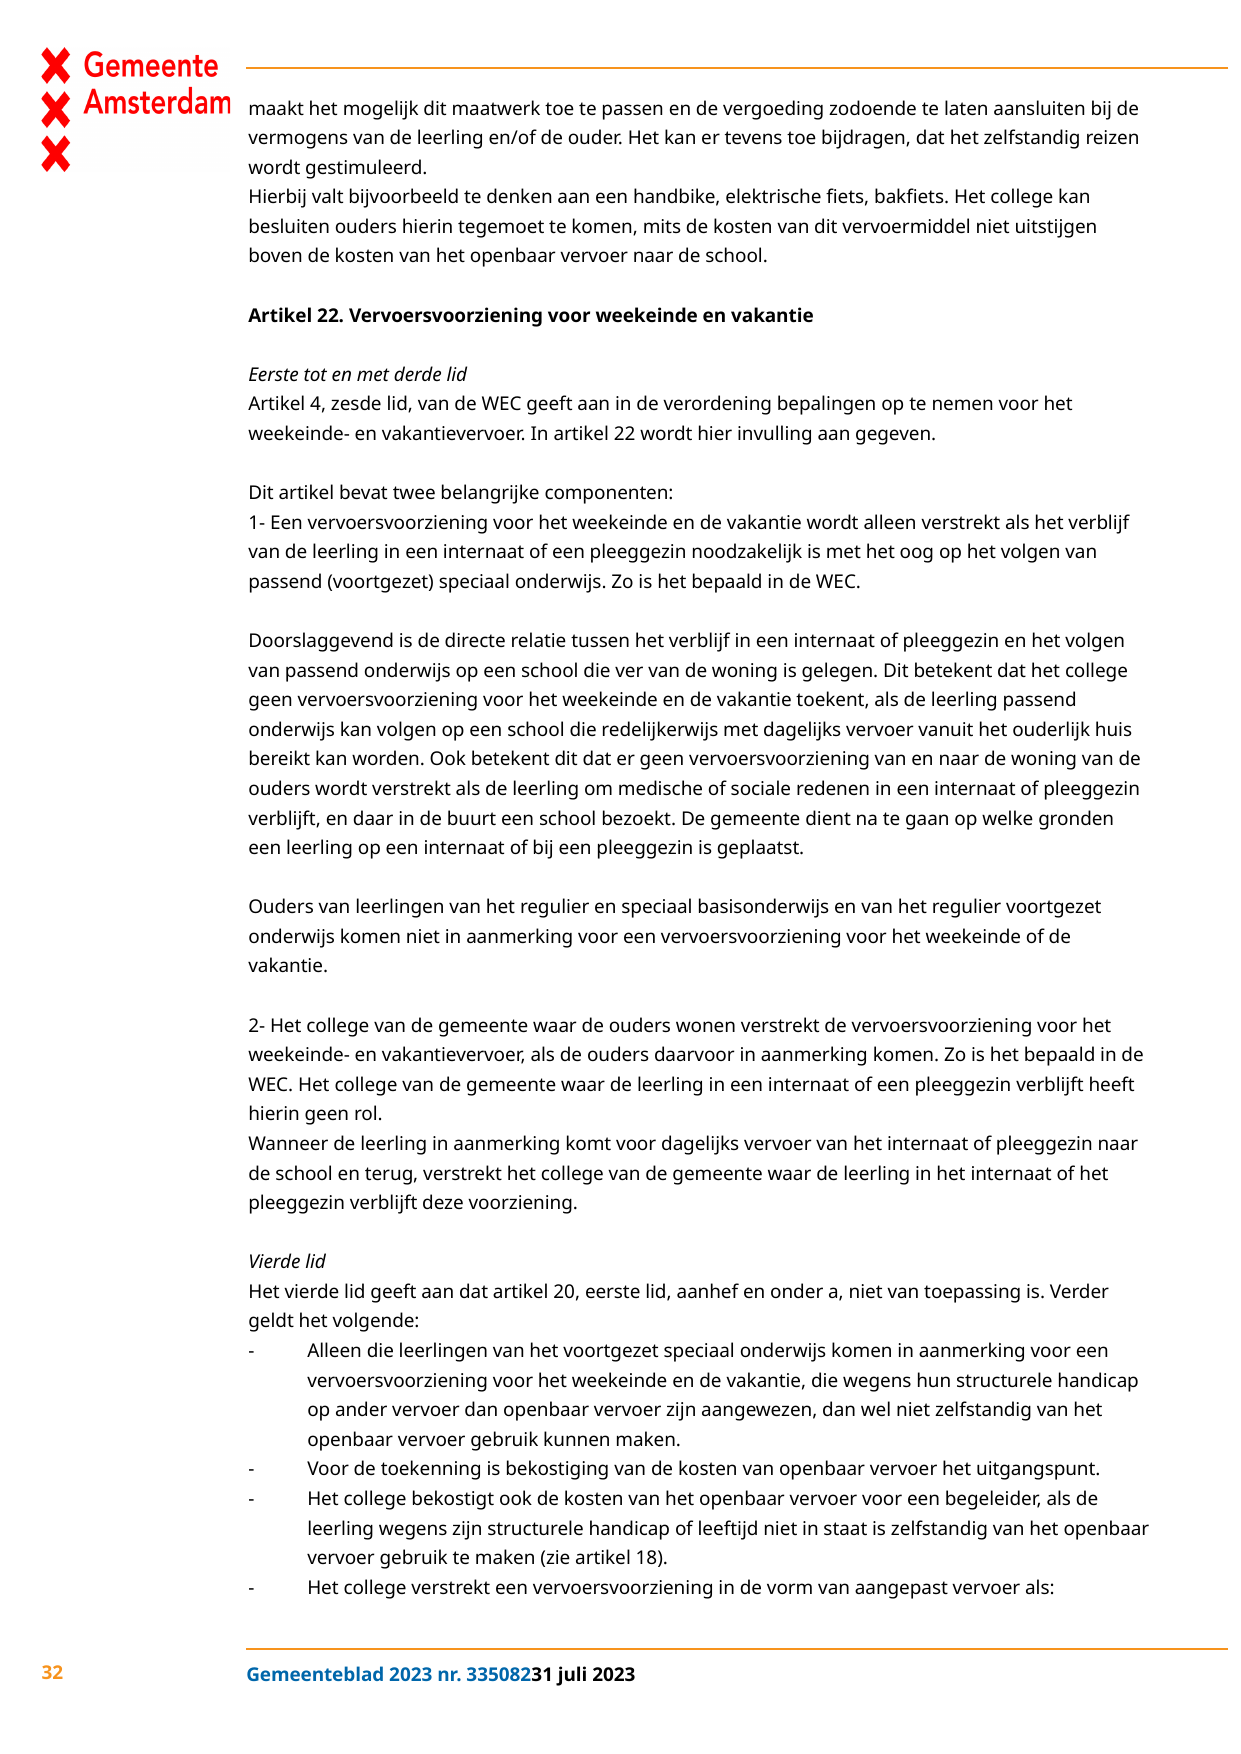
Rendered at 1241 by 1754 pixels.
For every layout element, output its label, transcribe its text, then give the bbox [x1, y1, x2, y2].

text Dit artikel bevat twee belangrijke componenten: [248, 479, 1152, 505]
text Vierde lid [248, 1248, 1152, 1274]
text Hierbij valt bijvoorbeeld te denken aan een handbike, elektrische fiets, bakfiets. Het college kan besluiten ouders hierin tegemoet te komen, mits de kosten van dit vervoermiddel niet uitstijgen boven de kosten van het openbaar vervoer naar de school. [248, 183, 1152, 268]
text Doorslaggevend is de directe relatie tussen het verblijf in een internaat of pleeggezin en het volgen van passend onderwijs op een school die ver van de woning is gelegen. Dit betekent dat het college geen vervoersvoorziening voor het weekeinde en de vakantie toekent, als de leerling passend onderwijs kan volgen op een school die redelijkerwijs met dagelijks vervoer vanuit het ouderlijk huis bereikt kan worden. Ook betekent dit dat er geen vervoersvoorziening van en naar de woning van de ouders wordt verstrekt als de leerling om medische of sociale redenen in een internaat of pleeggezin verblijft, en daar in de buurt een school bezoekt. De gemeente dient na te gaan op welke gronden een leerling op een internaat of bij een pleeggezin is geplaatst. [248, 627, 1152, 860]
text 2- Het college van de gemeente waar de ouders wonen verstrekt de vervoersvoorziening voor het weekeinde- en vakantievervoer, als de ouders daarvoor in aanmerking komen. Zo is het bepaald in de WEC. Het college van de gemeente waar de leerling in een internaat of een pleeggezin verblijft heeft hierin geen rol. [248, 1012, 1152, 1126]
list Alleen die leerlingen van het voortgezet speciaal onderwijs komen in aanmerking voor een vervoersvoorziening voor het weekeinde en de vakantie, die wegens hun structurele handicap op ander vervoer dan openbaar vervoer zijn aangewezen, dan wel niet zelfstandig van het openbaar vervoer gebruik kunnen maken. [248, 1337, 1152, 1452]
list Voor de toekenning is bekostiging van de kosten van openbaar vervoer het uitgangspunt. [248, 1456, 1152, 1481]
text maakt het mogelijk dit maatwerk toe te passen en de vergoeding zodoende te laten aansluiten bij de vermogens van de leerling en/of de ouder. Het kan er tevens toe bijdragen, dat het zelfstandig reizen wordt gestimuleerd. [248, 95, 1152, 180]
text Eerste tot en met derde lid [248, 361, 1152, 387]
text Artikel 4, zesde lid, van de WEC geeft aan in de verordening bepalingen op te nemen voor het weekeinde- en vakantievervoer. In artikel 22 wordt hier invulling aan gegeven. [248, 391, 1152, 446]
list Het college bekostigt ook de kosten van het openbaar vervoer voor een begeleider, als de leerling wegens zijn structurele handicap of leeftijd niet in staat is zelfstandig van het openbaar vervoer gebruik te maken (zie artikel 18). [248, 1485, 1152, 1570]
picture [41, 47, 231, 172]
text 1- Een vervoersvoorziening voor het weekeinde en de vakantie wordt alleen verstrekt als het verblijf van de leerling in een internaat of een pleeggezin noodzakelijk is met het oog op het volgen van passend (voortgezet) speciaal onderwijs. Zo is het bepaald in de WEC. [248, 509, 1152, 594]
text Ouders van leerlingen van het regulier en speciaal basisonderwijs en van het regulier voortgezet onderwijs komen niet in aanmerking voor een vervoersvoorziening voor het weekeinde of de vakantie. [248, 893, 1152, 978]
text Het vierde lid geeft aan dat artikel 20, eerste lid, aanhef en onder a, niet van toepassing is. Verder geldt het volgende: [248, 1278, 1152, 1333]
text Wanneer de leerling in aanmerking komt voor dagelijks vervoer van het internaat of pleeggezin naar de school en terug, verstrekt het college van de gemeente waar de leerling in het internaat of het pleeggezin verblijft deze voorziening. [248, 1130, 1152, 1215]
text Artikel 22. Vervoersvoorziening voor weekeinde en vakantie [248, 302, 1152, 328]
list Het college verstrekt een vervoersvoorziening in de vorm van aangepast vervoer als: [248, 1574, 1152, 1600]
